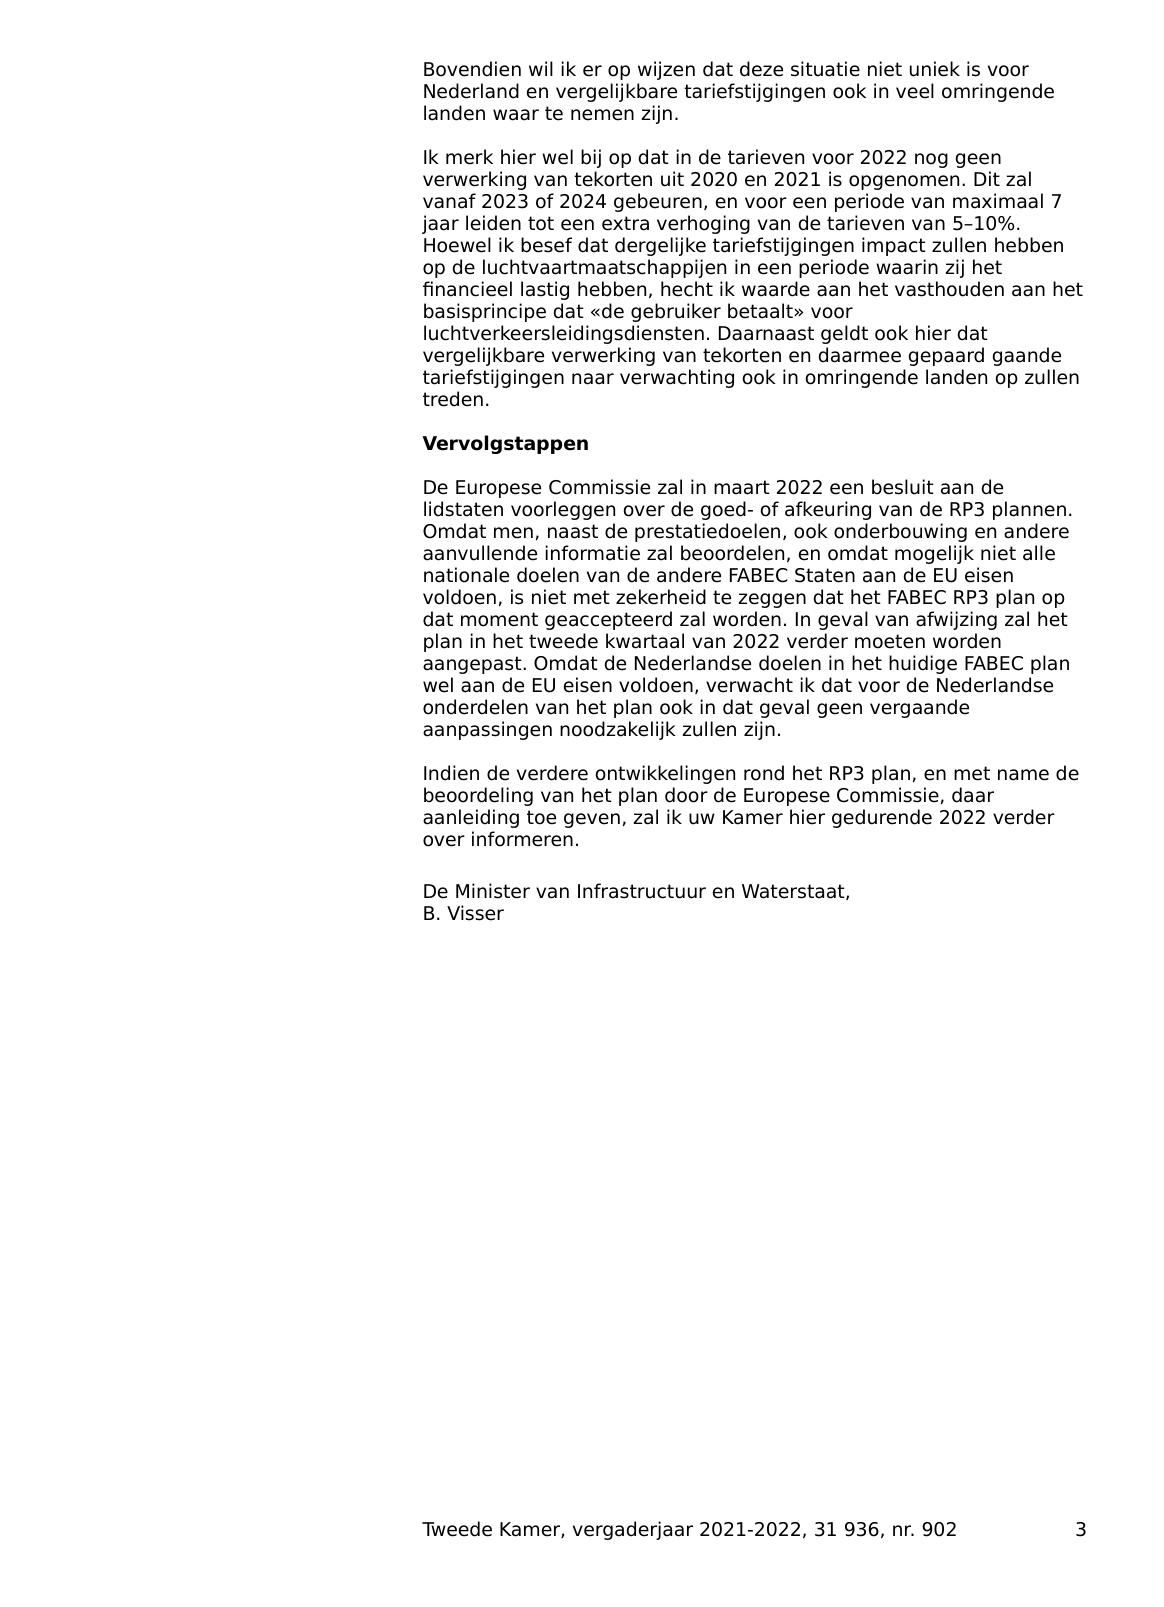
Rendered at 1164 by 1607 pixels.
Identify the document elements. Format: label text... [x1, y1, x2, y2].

text De Minister van Infrastructuur en Waterstaat, B. Visser [422, 881, 1087, 925]
text Indien de verdere ontwikkelingen rond het RP3 plan, en met name de beoordeling van het plan door de Europese Commissie, daar aanleiding toe geven, zal ik uw Kamer hier gedurende 2022 verder over informeren. [422, 763, 1087, 851]
text Bovendien wil ik er op wijzen dat deze situatie niet uniek is voor Nederland en vergelijkbare tariefstijgingen ook in veel omringende landen waar te nemen zijn. [422, 59, 1087, 125]
subtitle Vervolgstappen [422, 433, 1087, 455]
text Ik merk hier wel bij op dat in de tarieven voor 2022 nog geen verwerking van tekorten uit 2020 en 2021 is opgenomen. Dit zal vanaf 2023 of 2024 gebeuren, en voor een periode van maximaal 7 jaar leiden tot een extra verhoging van de tarieven van 5–10%. Hoewel ik besef dat dergelijke tariefstijgingen impact zullen hebben op de luchtvaartmaatschappijen in een periode waarin zij het financieel lastig hebben, hecht ik waarde aan het vasthouden aan het basisprincipe dat «de gebruiker betaalt» voor luchtverkeersleidingsdiensten. Daarnaast geldt ook hier dat vergelijkbare verwerking van tekorten en daarmee gepaard gaande tariefstijgingen naar verwachting ook in omringende landen op zullen treden. [422, 147, 1087, 411]
text De Europese Commissie zal in maart 2022 een besluit aan de lidstaten voorleggen over de goed- of afkeuring van de RP3 plannen. Omdat men, naast de prestatiedoelen, ook onderbouwing en andere aanvullende informatie zal beoordelen, en omdat mogelijk niet alle nationale doelen van de andere FABEC Staten aan de EU eisen voldoen, is niet met zekerheid te zeggen dat het FABEC RP3 plan op dat moment geaccepteerd zal worden. In geval van afwijzing zal het plan in het tweede kwartaal van 2022 verder moeten worden aangepast. Omdat de Nederlandse doelen in het huidige FABEC plan wel aan de EU eisen voldoen, verwacht ik dat voor de Nederlandse onderdelen van het plan ook in dat geval geen vergaande aanpassingen noodzakelijk zullen zijn. [422, 477, 1087, 741]
